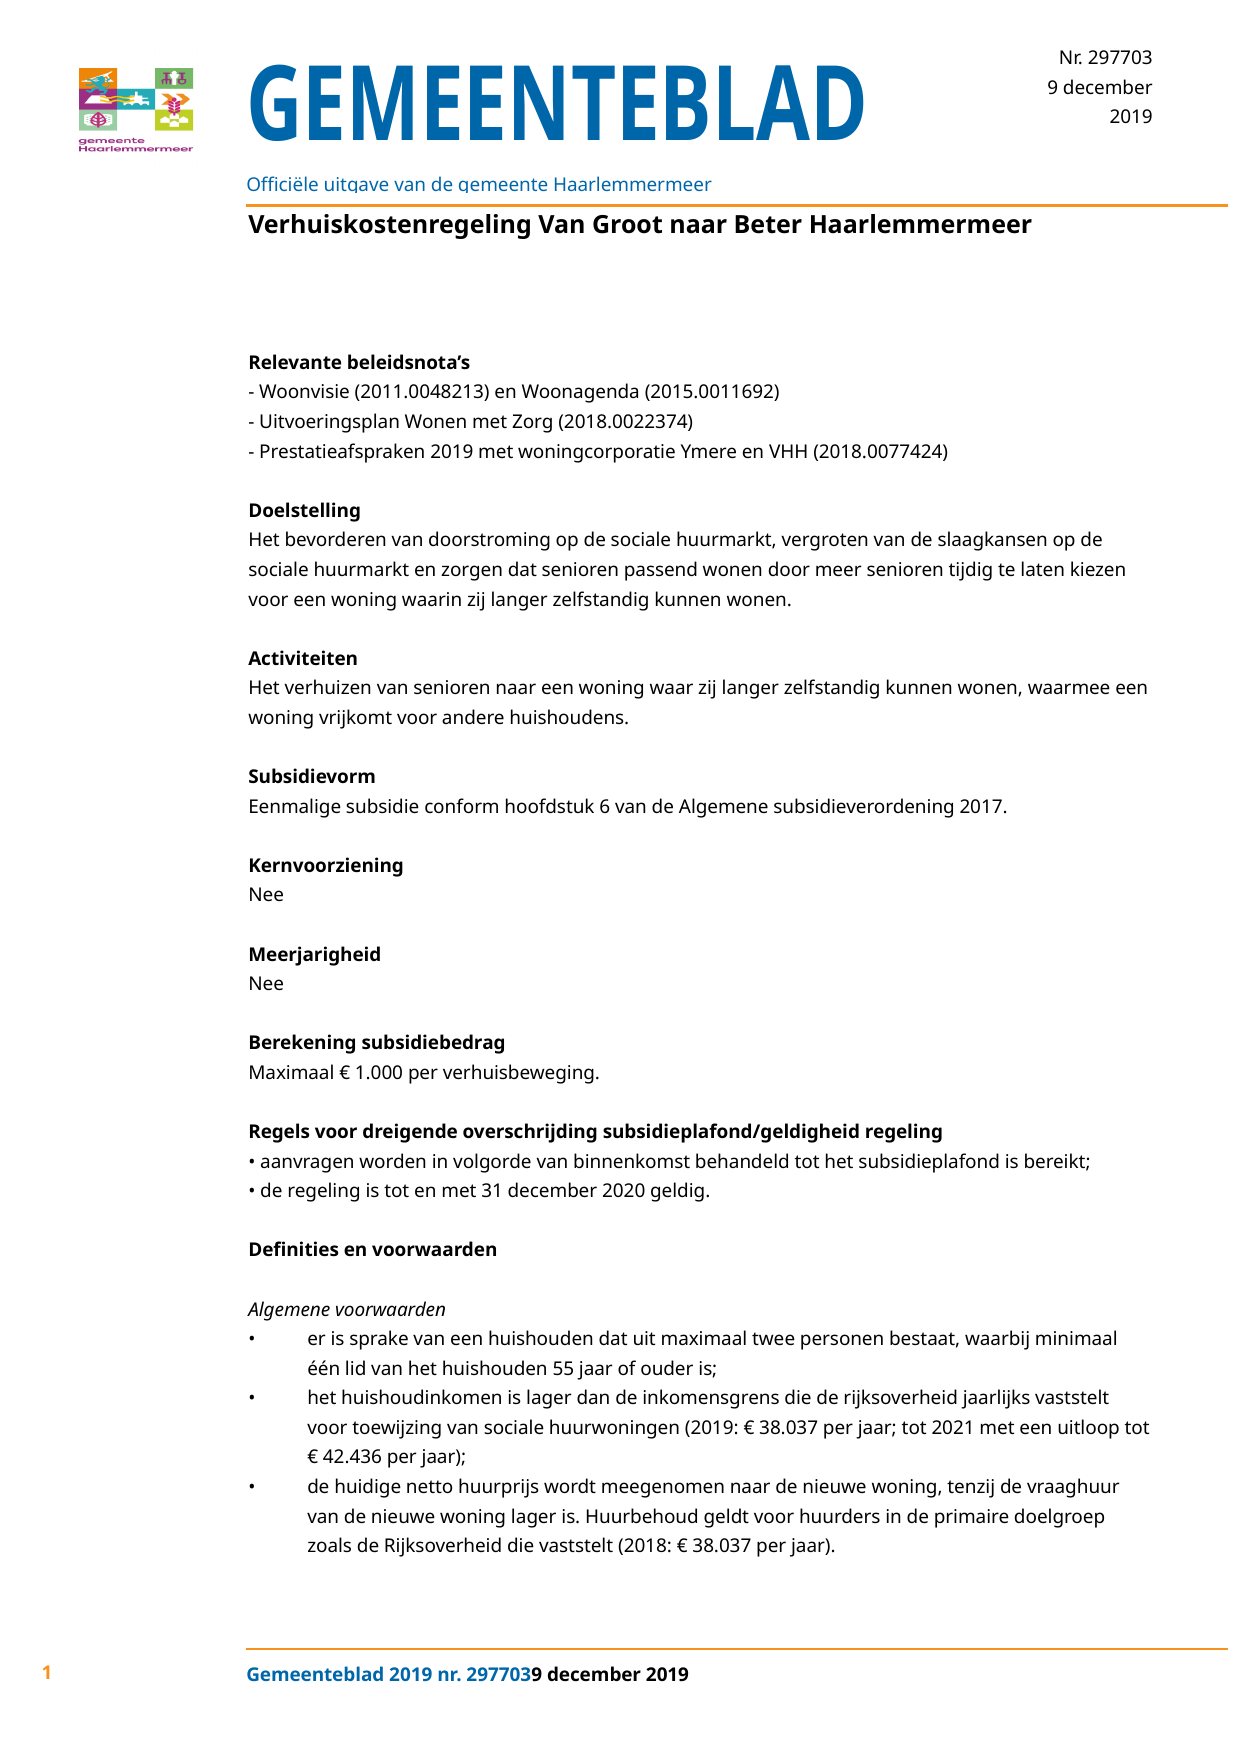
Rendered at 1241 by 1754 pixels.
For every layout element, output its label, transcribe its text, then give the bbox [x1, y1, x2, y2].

text Regels voor dreigende overschrijding subsidieplafond/geldigheid regeling [248, 1118, 1152, 1144]
text Algemene voorwaarden [248, 1296, 1152, 1322]
text - Woonvisie (2011.0048213) en Woonagenda (2015.0011692) [248, 379, 1152, 404]
text Relevante beleidsnota’s [248, 349, 1152, 375]
text Subsidievorm [248, 763, 1152, 789]
text Definities en voorwaarden [248, 1237, 1152, 1262]
text Eenmalige subsidie conform hoofdstuk 6 van de Algemene subsidieverordening 2017. [248, 793, 1152, 819]
text • aanvragen worden in volgorde van binnenkomst behandeld tot het subsidieplafond is bereikt; [248, 1148, 1152, 1174]
text - Uitvoeringsplan Wonen met Zorg (2018.0022374) [248, 408, 1152, 434]
list het huishoudinkomen is lager dan de inkomensgrens die de rijksoverheid jaarlijks vaststelt voor toewijzing van sociale huurwoningen (2019: € 38.037 per jaar; tot 2021 met een uitloop tot € 42.436 per jaar); [248, 1384, 1152, 1469]
text Het verhuizen van senioren naar een woning waar zij langer zelfstandig kunnen wonen, waarmee een woning vrijkomt voor andere huishoudens. [248, 674, 1152, 730]
list er is sprake van een huishouden dat uit maximaal twee personen bestaat, waarbij minimaal één lid van het huishouden 55 jaar of ouder is; [248, 1325, 1152, 1381]
text Doelstelling [248, 497, 1152, 523]
text Berekening subsidiebedrag [248, 1029, 1152, 1055]
text Kernvoorziening [248, 852, 1152, 878]
text Meerjarigheid [248, 941, 1152, 967]
text Verhuiskostenregeling Van Groot naar Beter Haarlemmermeer [248, 207, 1152, 241]
text Nee [248, 882, 1152, 907]
picture [41, 47, 231, 172]
text Het bevorderen van doorstroming op de sociale huurmarkt, vergroten van de slaagkansen op de sociale huurmarkt en zorgen dat senioren passend wonen door meer senioren tijdig te laten kiezen voor een woning waarin zij langer zelfstandig kunnen wonen. [248, 527, 1152, 612]
text Nee [248, 970, 1152, 996]
text Activiteiten [248, 645, 1152, 671]
text - Prestatieafspraken 2019 met woningcorporatie Ymere en VHH (2018.0077424) [248, 438, 1152, 464]
text • de regeling is tot en met 31 december 2020 geldig. [248, 1177, 1152, 1203]
list de huidige netto huurprijs wordt meegenomen naar de nieuwe woning, tenzij de vraaghuur van de nieuwe woning lager is. Huurbehoud geldt voor huurders in de primaire doelgroep zoals de Rijksoverheid die vaststelt (2018: € 38.037 per jaar). [248, 1473, 1152, 1558]
text Maximaal € 1.000 per verhuisbeweging. [248, 1059, 1152, 1085]
